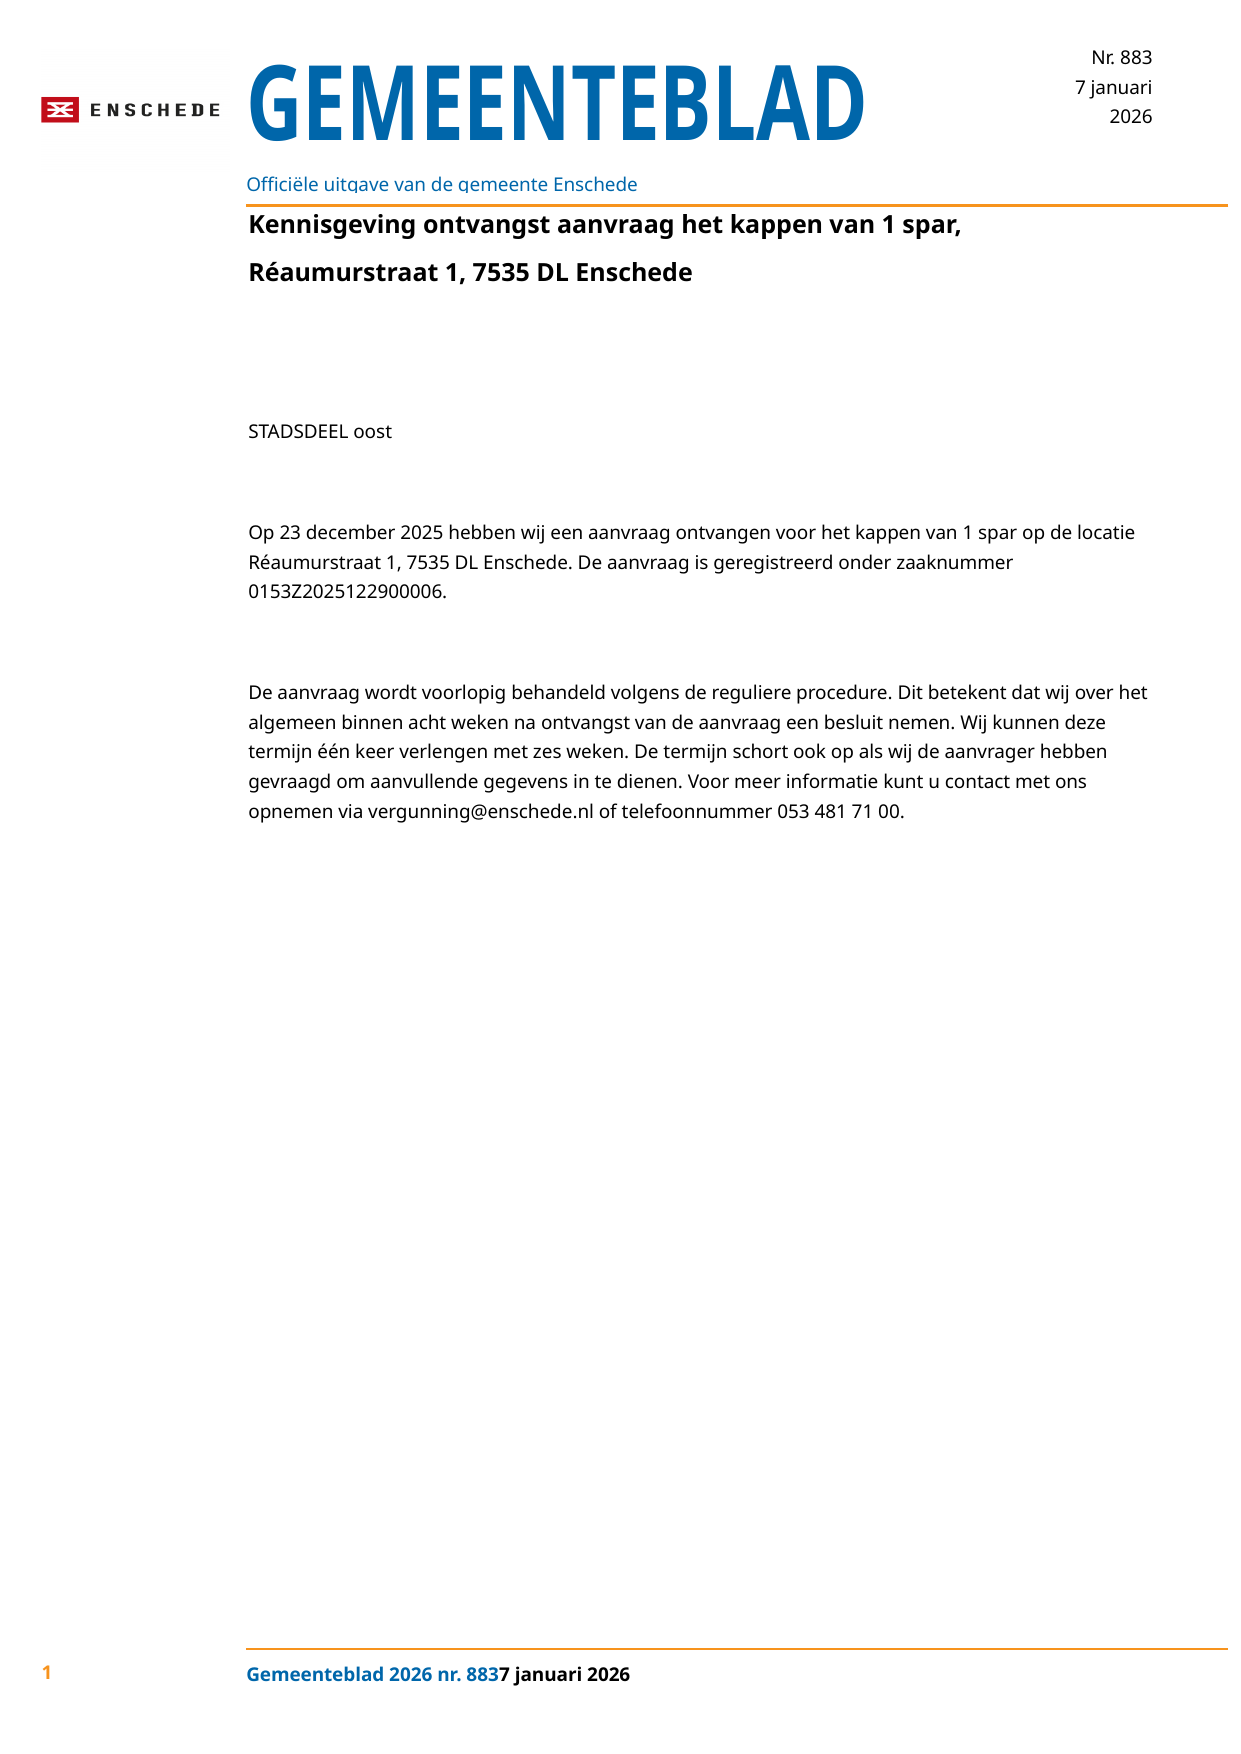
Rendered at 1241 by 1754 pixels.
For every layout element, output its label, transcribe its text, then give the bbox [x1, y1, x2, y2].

picture [41, 47, 231, 172]
text STADSDEEL oost [248, 419, 1152, 444]
text Kennisgeving ontvangst aanvraag het kappen van 1 spar, Réaumurstraat 1, 7535 DL Enschede [248, 207, 1152, 288]
text De aanvraag wordt voorlopig behandeld volgens de reguliere procedure. Dit betekent dat wij over het algemeen binnen acht weken na ontvangst van de aanvraag een besluit nemen. Wij kunnen deze termijn één keer verlengen met zes weken. De termijn schort ook op als wij de aanvrager hebben gevraagd om aanvullende gegevens in te dienen. Voor meer informatie kunt u contact met ons opnemen via vergunning@enschede.nl of telefoonnummer 053 481 71 00. [248, 679, 1152, 824]
text Op 23 december 2025 hebben wij een aanvraag ontvangen voor het kappen van 1 spar op de locatie Réaumurstraat 1, 7535 DL Enschede. De aanvraag is geregistreerd onder zaaknummer 0153Z2025122900006. [248, 519, 1152, 604]
